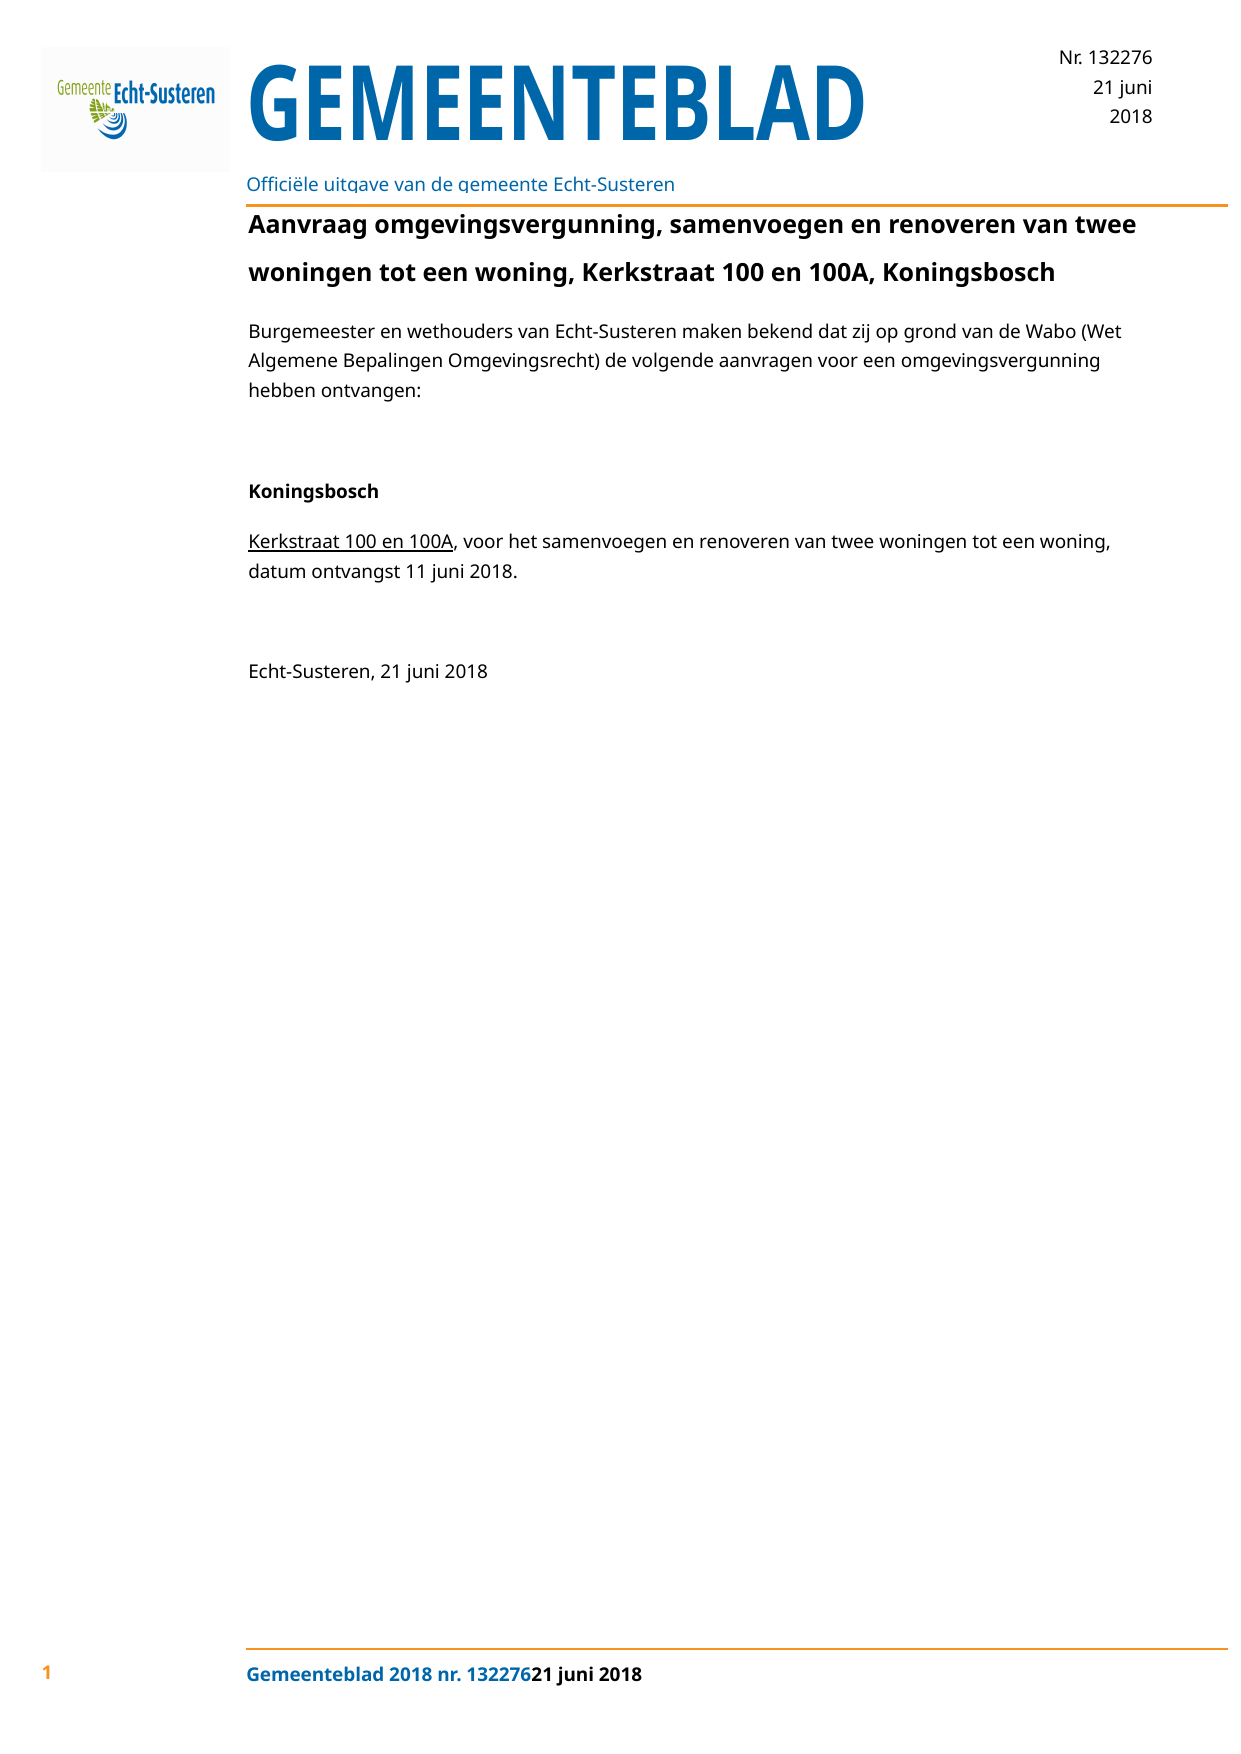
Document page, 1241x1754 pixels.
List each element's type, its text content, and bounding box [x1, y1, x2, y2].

text Burgemeester en wethouders van Echt-Susteren maken bekend dat zij op grond van de Wabo (Wet Algemene Bepalingen Omgevingsrecht) de volgende aanvragen voor een omgevingsvergunning hebben ontvangen: [248, 318, 1152, 403]
text Aanvraag omgevingsvergunning, samenvoegen en renoveren van twee woningen tot een woning, Kerkstraat 100 en 100A, Koningsbosch [248, 207, 1152, 288]
text Echt-Susteren, 21 juni 2018 [248, 659, 1152, 684]
text Kerkstraat 100 en 100A, voor het samenvoegen en renoveren van twee woningen tot een woning, datum ontvangst 11 juni 2018. [248, 528, 1152, 584]
picture [41, 47, 231, 172]
text Koningsbosch [248, 478, 1152, 504]
